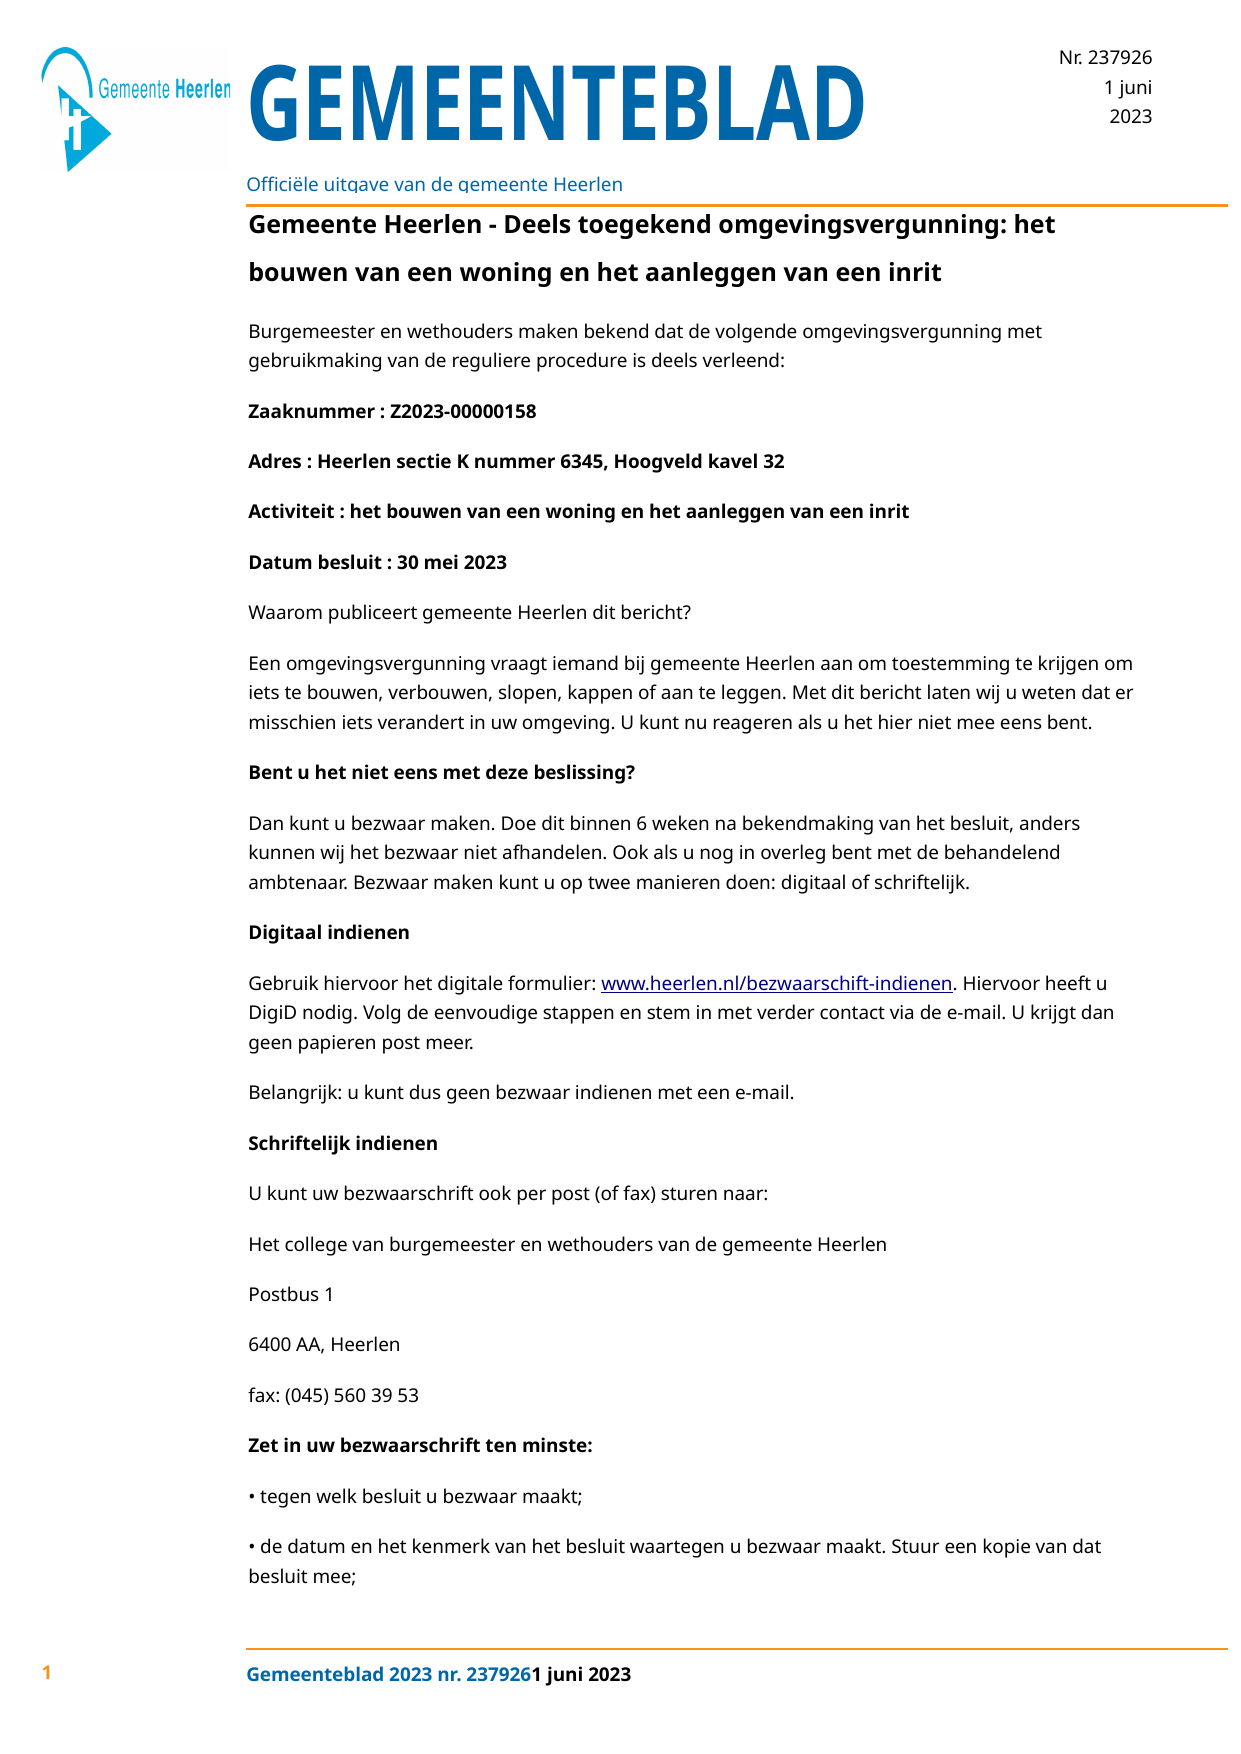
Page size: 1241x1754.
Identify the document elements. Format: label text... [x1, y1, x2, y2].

text Burgemeester en wethouders maken bekend dat de volgende omgevingsvergunning met gebruikmaking van de reguliere procedure is deels verleend: [248, 318, 1152, 373]
text Gemeente Heerlen - Deels toegekend omgevingsvergunning: het bouwen van een woning en het aanleggen van een inrit [248, 207, 1152, 288]
text Schriftelijk indienen [248, 1130, 1152, 1156]
text Zaaknummer : Z2023-00000158 [248, 398, 1152, 424]
text Zet in uw bezwaarschrift ten minste: [248, 1432, 1152, 1458]
text fax: (045) 560 39 53 [248, 1382, 1152, 1408]
text Digitaal indienen [248, 919, 1152, 945]
picture [41, 47, 231, 172]
text Dan kunt u bezwaar maken. Doe dit binnen 6 weken na bekendmaking van het besluit, anders kunnen wij het bezwaar niet afhandelen. Ook als u nog in overleg bent met de behandelend ambtenaar. Bezwaar maken kunt u op twee manieren doen: digitaal of schriftelijk. [248, 810, 1152, 895]
picture [41, 47, 59, 70]
text Postbus 1 [248, 1281, 1152, 1307]
text • tegen welk besluit u bezwaar maakt; [248, 1483, 1152, 1509]
text U kunt uw bezwaarschrift ook per post (of fax) sturen naar: [248, 1180, 1152, 1206]
text Een omgevingsvergunning vraagt iemand bij gemeente Heerlen aan om toestemming te krijgen om iets te bouwen, verbouwen, slopen, kappen of aan te leggen. Met dit bericht laten wij u weten dat er misschien iets verandert in uw omgeving. U kunt nu reageren als u het hier niet mee eens bent. [248, 650, 1152, 735]
text Bent u het niet eens met deze beslissing? [248, 759, 1152, 785]
text Het college van burgemeester en wethouders van de gemeente Heerlen [248, 1231, 1152, 1257]
text Belangrijk: u kunt dus geen bezwaar indienen met een e-mail. [248, 1079, 1152, 1105]
text • de datum en het kenmerk van het besluit waartegen u bezwaar maakt. Stuur een kopie van dat besluit mee; [248, 1533, 1152, 1589]
text Activiteit : het bouwen van een woning en het aanleggen van een inrit [248, 499, 1152, 524]
text 6400 AA, Heerlen [248, 1332, 1152, 1357]
text Gebruik hiervoor het digitale formulier: www.heerlen.nl/bezwaarschift-indienen. Hiervoor heeft u DigiD nodig. Volg de eenvoudige stappen en stem in met verder contact via de e-mail. U krijgt dan geen papieren post meer. [248, 970, 1152, 1055]
text Adres : Heerlen sectie K nummer 6345, Hoogveld kavel 32 [248, 448, 1152, 474]
text Waarom publiceert gemeente Heerlen dit bericht? [248, 599, 1152, 625]
text Datum besluit : 30 mei 2023 [248, 549, 1152, 575]
